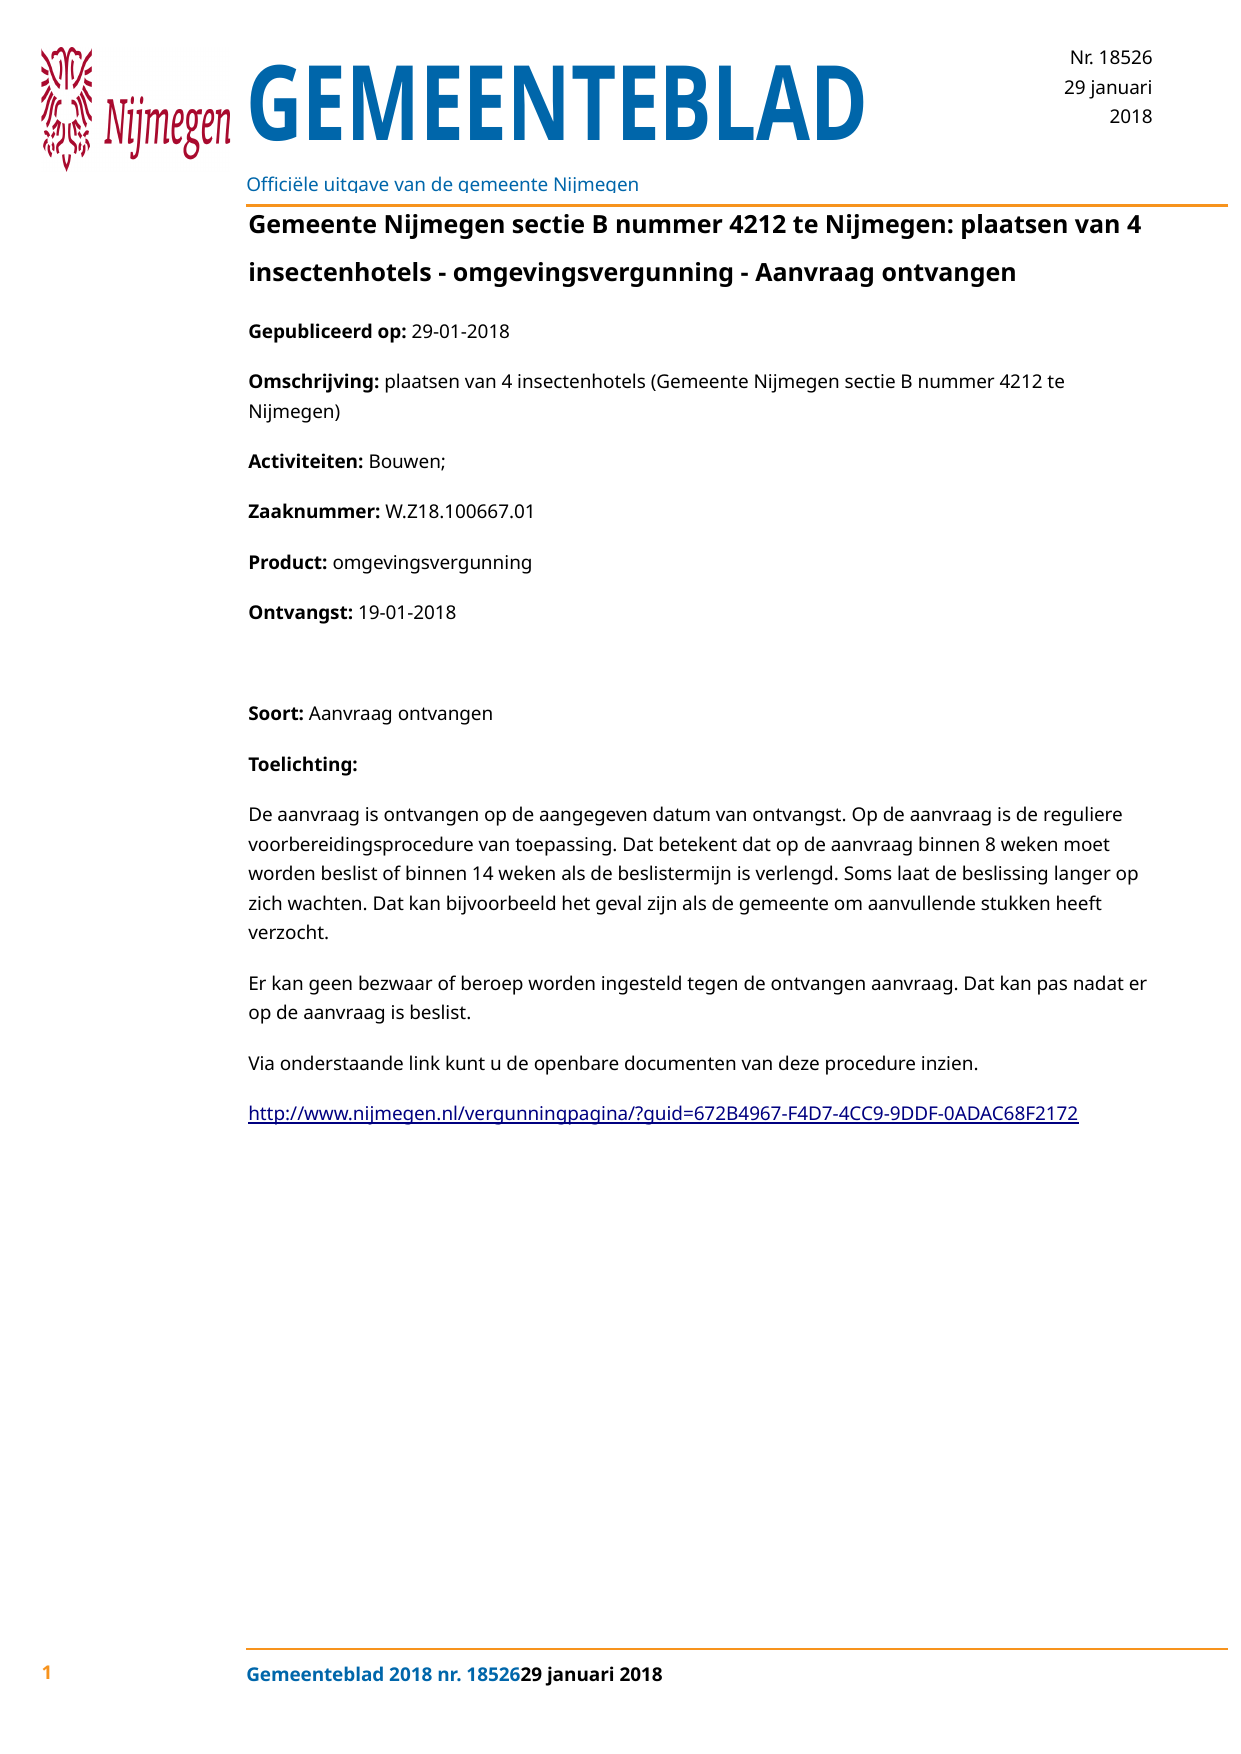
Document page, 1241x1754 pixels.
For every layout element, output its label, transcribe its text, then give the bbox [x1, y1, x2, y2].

text Er kan geen bezwaar of beroep worden ingesteld tegen de ontvangen aanvraag. Dat kan pas nadat er op de aanvraag is beslist. [248, 970, 1152, 1025]
text Product: omgevingsvergunning [248, 549, 1152, 575]
text Omschrijving: plaatsen van 4 insectenhotels (Gemeente Nijmegen sectie B nummer 4212 te Nijmegen) [248, 368, 1152, 424]
text Soort: Aanvraag ontvangen [248, 700, 1152, 726]
text Zaaknummer: W.Z18.100667.01 [248, 499, 1152, 524]
text De aanvraag is ontvangen op de aangegeven datum van ontvangst. Op de aanvraag is de reguliere voorbereidingsprocedure van toepassing. Dat betekent dat op de aanvraag binnen 8 weken moet worden beslist of binnen 14 weken als de beslistermijn is verlengd. Soms laat de beslissing langer op zich wachten. Dat kan bijvoorbeeld het geval zijn als de gemeente om aanvullende stukken heeft verzocht. [248, 801, 1152, 945]
text http://www.nijmegen.nl/vergunningpagina/?guid=672B4967-F4D7-4CC9-9DDF-0ADAC68F2172 [248, 1100, 1152, 1126]
picture [41, 47, 231, 172]
text Activiteiten: Bouwen; [248, 448, 1152, 474]
text Ontvangst: 19-01-2018 [248, 599, 1152, 625]
text Gepubliceerd op: 29-01-2018 [248, 318, 1152, 344]
text Toelichting: [248, 751, 1152, 777]
text Via onderstaande link kunt u de openbare documenten van deze procedure inzien. [248, 1050, 1152, 1076]
text Gemeente Nijmegen sectie B nummer 4212 te Nijmegen: plaatsen van 4 insectenhotels - omgevingsvergunning - Aanvraag ontvangen [248, 207, 1152, 288]
